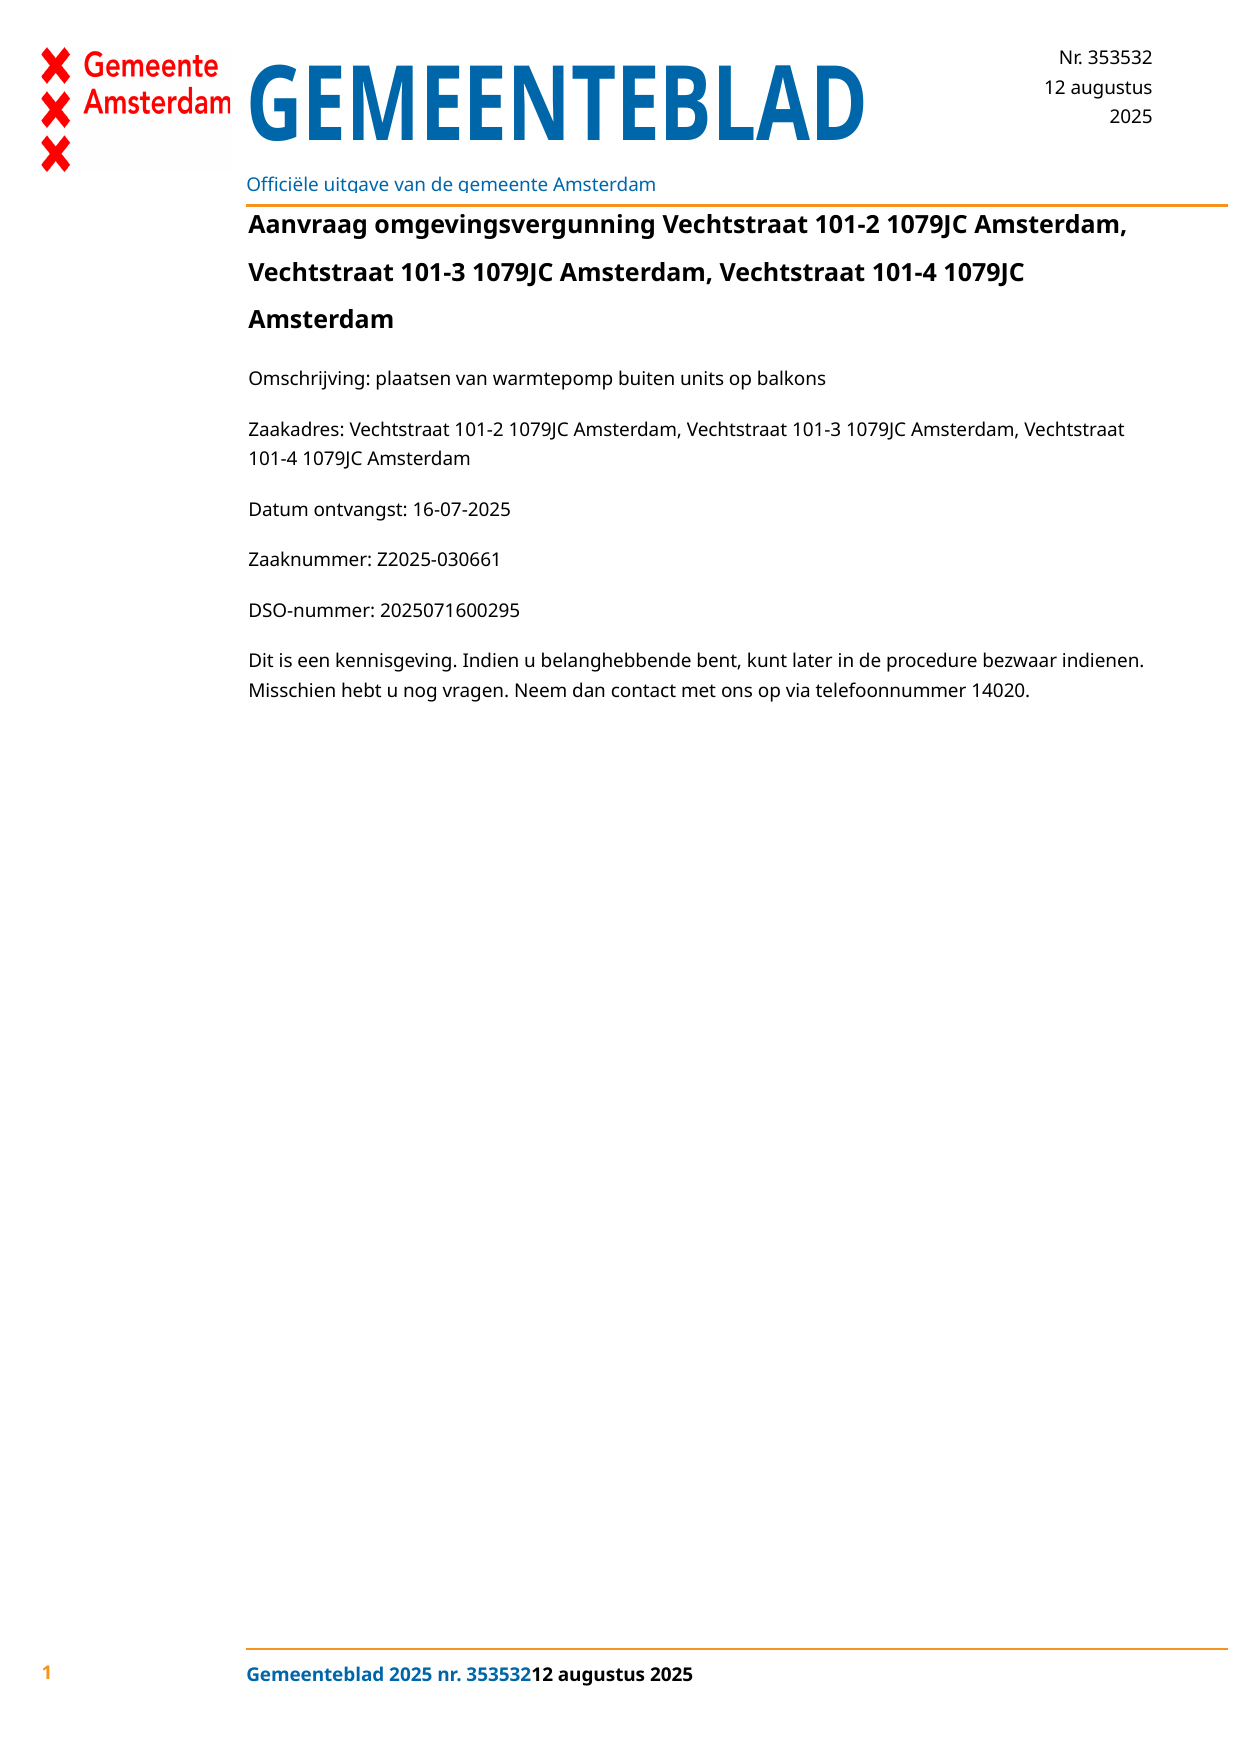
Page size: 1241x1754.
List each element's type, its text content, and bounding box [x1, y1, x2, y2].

text Dit is een kennisgeving. Indien u belanghebbende bent, kunt later in de procedure bezwaar indienen. Misschien hebt u nog vragen. Neem dan contact met ons op via telefoonnummer 14020. [248, 647, 1152, 702]
text Omschrijving: plaatsen van warmtepomp buiten units op balkons [248, 366, 1152, 391]
text Zaaknummer: Z2025-030661 [248, 546, 1152, 572]
text Datum ontvangst: 16-07-2025 [248, 496, 1152, 522]
picture [41, 47, 231, 172]
text Aanvraag omgevingsvergunning Vechtstraat 101-2 1079JC Amsterdam, Vechtstraat 101-3 1079JC Amsterdam, Vechtstraat 101-4 1079JC Amsterdam [248, 207, 1152, 336]
text Zaakadres: Vechtstraat 101-2 1079JC Amsterdam, Vechtstraat 101-3 1079JC Amsterdam, Vechtstraat 101-4 1079JC Amsterdam [248, 416, 1152, 471]
text DSO-nummer: 2025071600295 [248, 597, 1152, 622]
